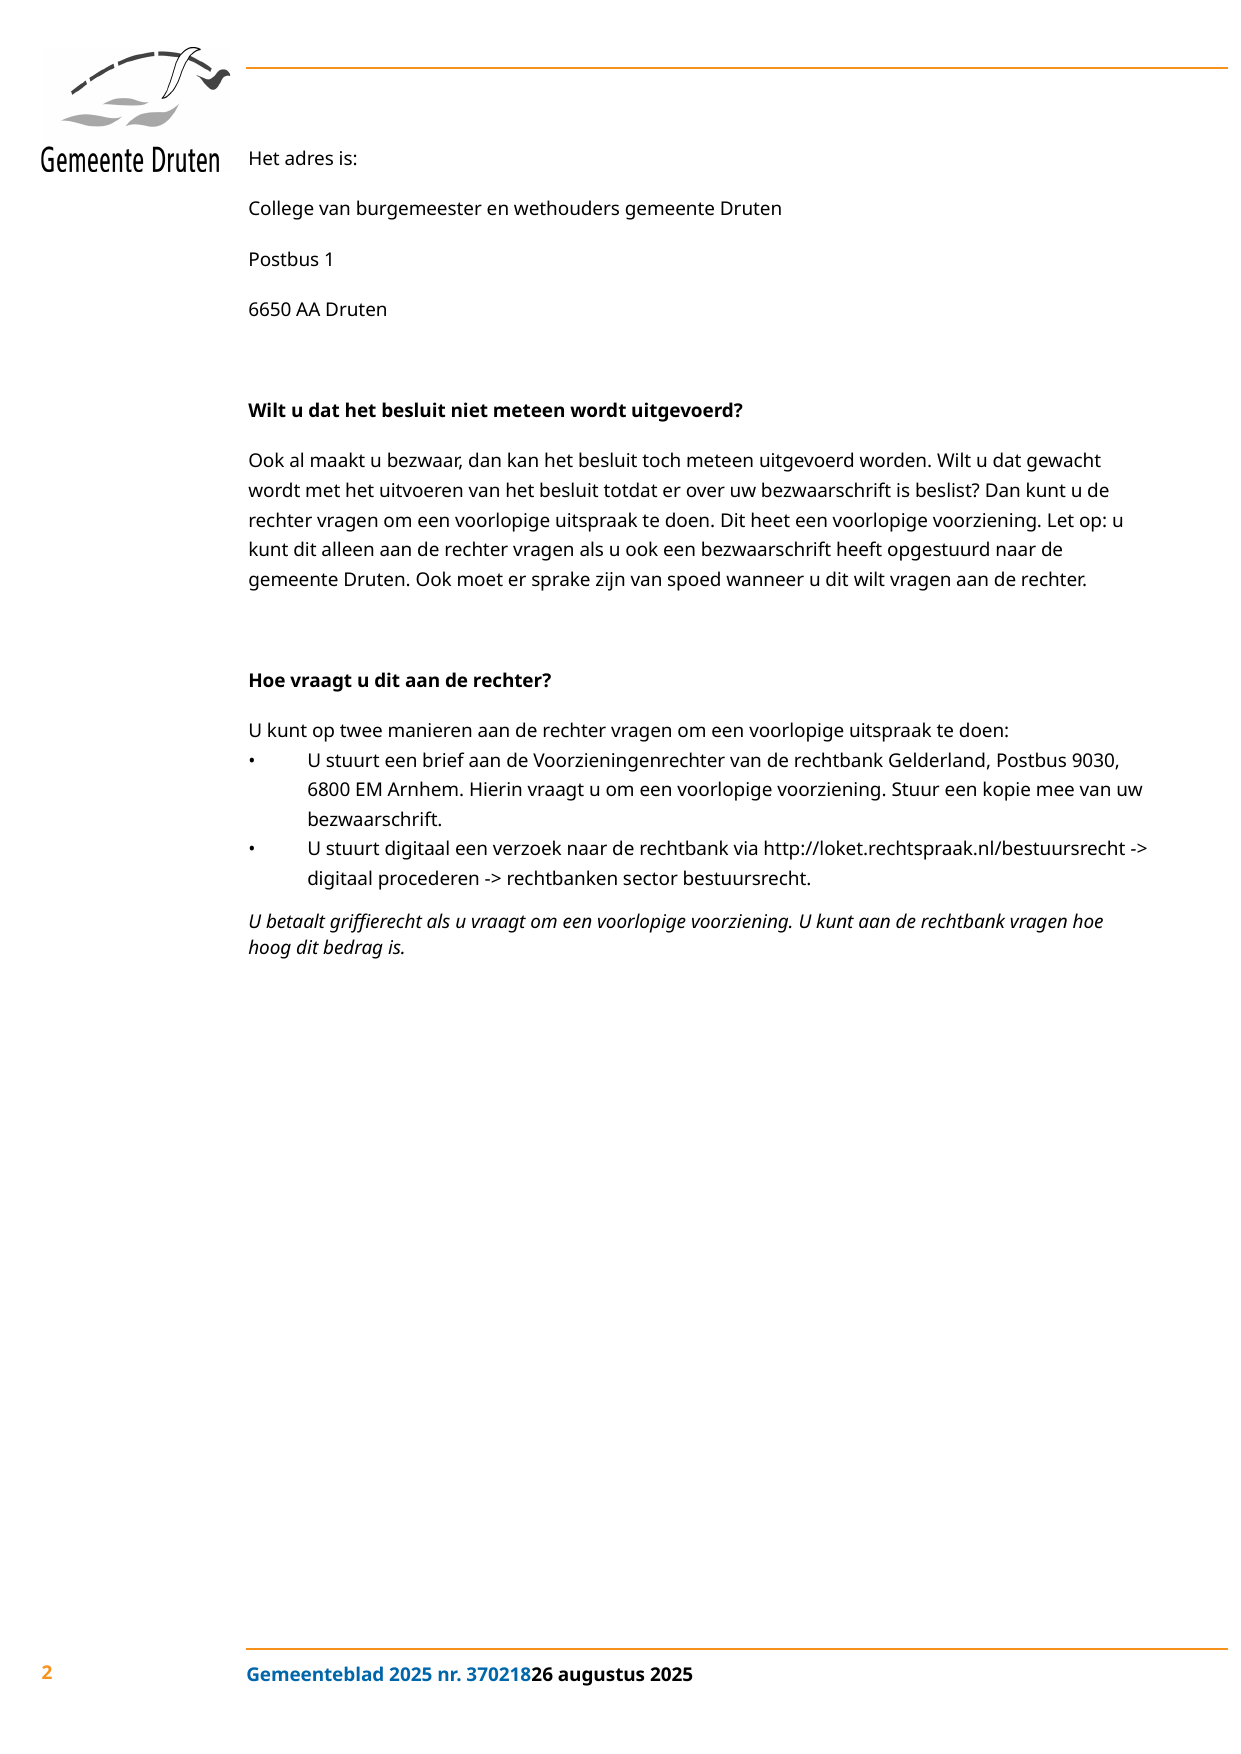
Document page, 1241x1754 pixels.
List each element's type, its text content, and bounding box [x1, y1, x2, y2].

text U kunt op twee manieren aan de rechter vragen om een voorlopige uitspraak te doen: [248, 717, 1152, 743]
text Hoe vraagt u dit aan de rechter? [248, 667, 1152, 693]
text U betaalt griffierecht als u vraagt om een voorlopige voorziening. U kunt aan de rechtbank vragen hoe hoog dit bedrag is. [248, 908, 1152, 960]
text Wilt u dat het besluit niet meteen wordt uitgevoerd? [248, 397, 1152, 423]
picture [41, 47, 231, 172]
list U stuurt een brief aan de Voorzieningenrechter van de rechtbank Gelderland, Postbus 9030, 6800 EM Arnhem. Hierin vraagt u om een voorlopige voorziening. Stuur een kopie mee van uw bezwaarschrift. [248, 747, 1152, 832]
text College van burgemeester en wethouders gemeente Druten [248, 196, 1152, 221]
text Ook al maakt u bezwaar, dan kan het besluit toch meteen uitgevoerd worden. Wilt u dat gewacht wordt met het uitvoeren van het besluit totdat er over uw bezwaarschrift is beslist? Dan kunt u de rechter vragen om een voorlopige uitspraak te doen. Dit heet een voorlopige voorziening. Let op: u kunt dit alleen aan de rechter vragen als u ook een bezwaarschrift heeft opgestuurd naar de gemeente Druten. Ook moet er sprake zijn van spoed wanneer u dit wilt vragen aan de rechter. [248, 448, 1152, 592]
text Postbus 1 [248, 246, 1152, 272]
text Het adres is: [248, 145, 1152, 171]
list U stuurt digitaal een verzoek naar de rechtbank via http://loket.rechtspraak.nl/bestuursrecht -> digitaal procederen -> rechtbanken sector bestuursrecht. [248, 836, 1152, 891]
text 6650 AA Druten [248, 296, 1152, 322]
